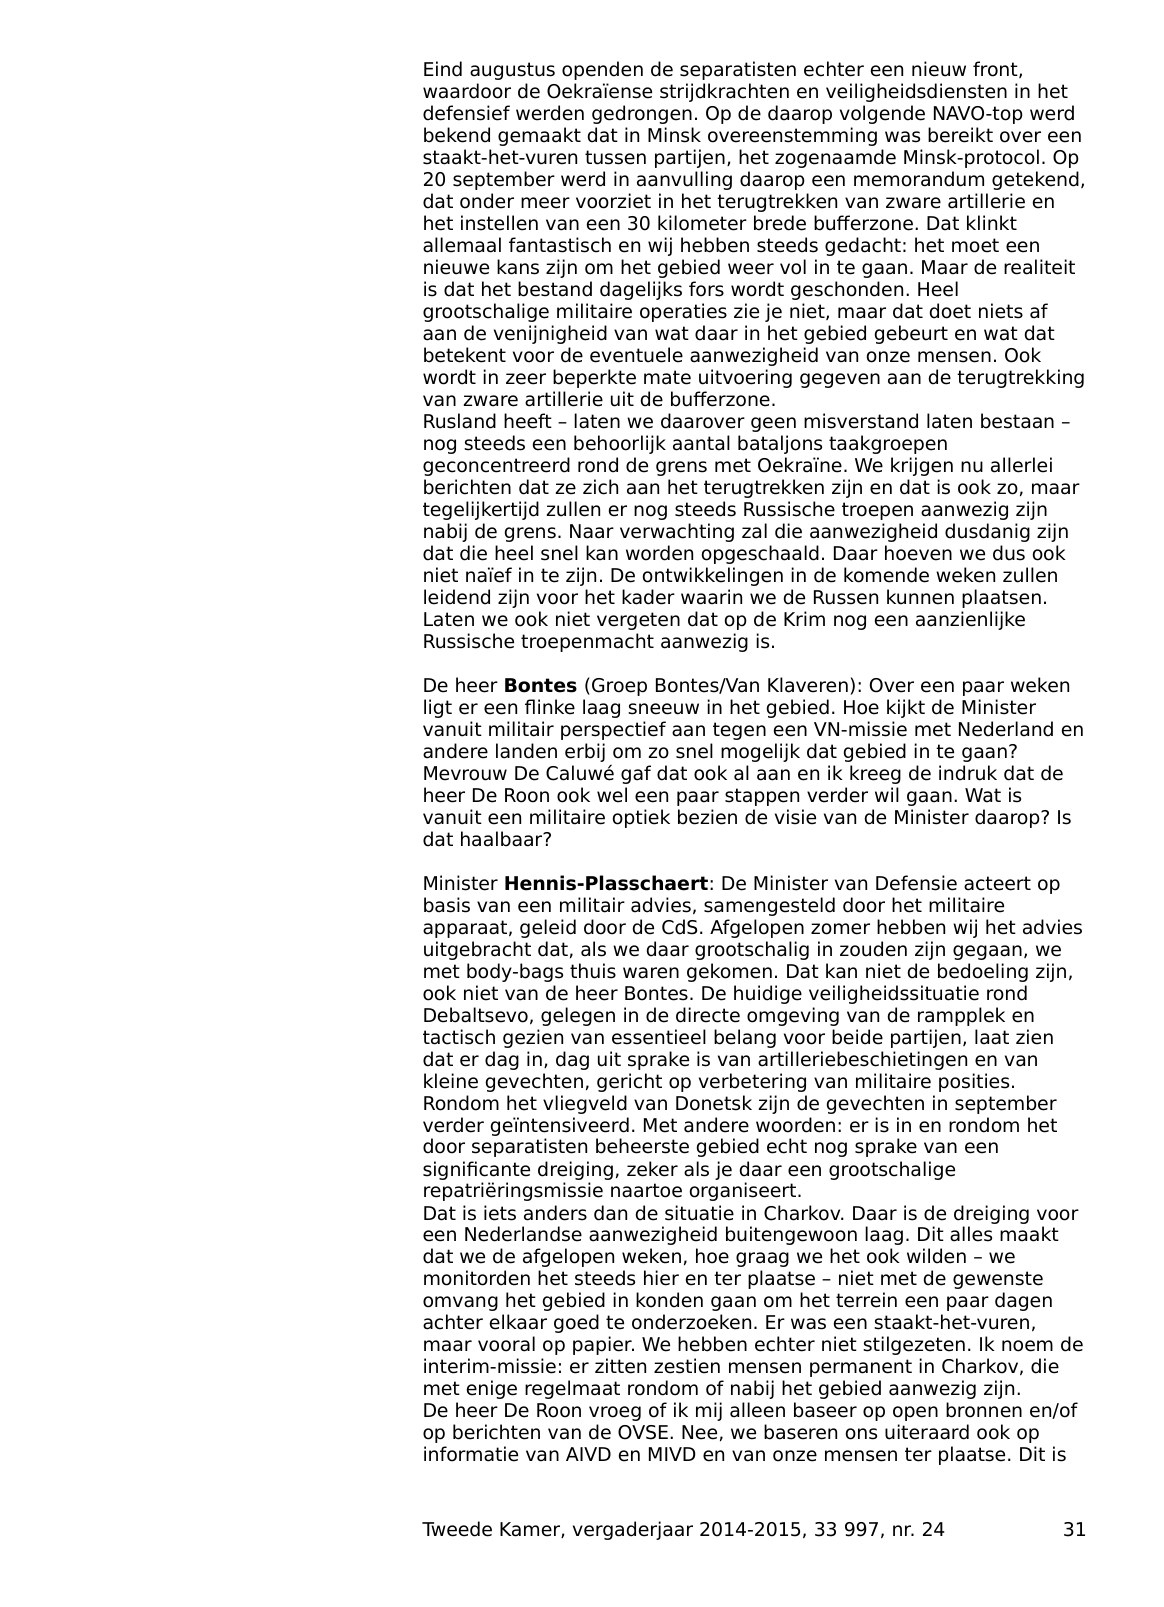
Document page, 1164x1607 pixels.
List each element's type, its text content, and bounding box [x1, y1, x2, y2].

text Minister Hennis-Plasschaert: De Minister van Defensie acteert op basis van een militair advies, samengesteld door het militaire apparaat, geleid door de CdS. Afgelopen zomer hebben wij het advies uitgebracht dat, als we daar grootschalig in zouden zijn gegaan, we met body-bags thuis waren gekomen. Dat kan niet de bedoeling zijn, ook niet van de heer Bontes. De huidige veiligheidssituatie rond Debaltsevo, gelegen in de directe omgeving van de rampplek en tactisch gezien van essentieel belang voor beide partijen, laat zien dat er dag in, dag uit sprake is van artilleriebeschietingen en van kleine gevechten, gericht op verbetering van militaire posities. Rondom het vliegveld van Donetsk zijn de gevechten in september verder geïntensiveerd. Met andere woorden: er is in en rondom het door separatisten beheerste gebied echt nog sprake van een significante dreiging, zeker als je daar een grootschalige repatriëringsmissie naartoe organiseert. [422, 873, 1087, 1202]
text Rusland heeft – laten we daarover geen misverstand laten bestaan – nog steeds een behoorlijk aantal bataljons taakgroepen geconcentreerd rond de grens met Oekraïne. We krijgen nu allerlei berichten dat ze zich aan het terugtrekken zijn en dat is ook zo, maar tegelijkertijd zullen er nog steeds Russische troepen aanwezig zijn nabij de grens. Naar verwachting zal die aanwezigheid dusdanig zijn dat die heel snel kan worden opgeschaald. Daar hoeven we dus ook niet naïef in te zijn. De ontwikkelingen in de komende weken zullen leidend zijn voor het kader waarin we de Russen kunnen plaatsen. Laten we ook niet vergeten dat op de Krim nog een aanzienlijke Russische troepenmacht aanwezig is. [422, 411, 1087, 652]
text Dat is iets anders dan de situatie in Charkov. Daar is de dreiging voor een Nederlandse aanwezigheid buitengewoon laag. Dit alles maakt dat we de afgelopen weken, hoe graag we het ook wilden – we monitorden het steeds hier en ter plaatse – niet met de gewenste omvang het gebied in konden gaan om het terrein een paar dagen achter elkaar goed te onderzoeken. Er was een staakt-het-vuren, maar vooral op papier. We hebben echter niet stilgezeten. Ik noem de interim-missie: er zitten zestien mensen permanent in Charkov, die met enige regelmaat rondom of nabij het gebied aanwezig zijn. [422, 1202, 1087, 1400]
text Eind augustus openden de separatisten echter een nieuw front, waardoor de Oekraïense strijdkrachten en veiligheidsdiensten in het defensief werden gedrongen. Op de daarop volgende NAVO-top werd bekend gemaakt dat in Minsk overeenstemming was bereikt over een staakt-het-vuren tussen partijen, het zogenaamde Minsk-protocol. Op 20 september werd in aanvulling daarop een memorandum getekend, dat onder meer voorziet in het terugtrekken van zware artillerie en het instellen van een 30 kilometer brede bufferzone. Dat klinkt allemaal fantastisch en wij hebben steeds gedacht: het moet een nieuwe kans zijn om het gebied weer vol in te gaan. Maar de realiteit is dat het bestand dagelijks fors wordt geschonden. Heel grootschalige militaire operaties zie je niet, maar dat doet niets af aan de venijnigheid van wat daar in het gebied gebeurt en wat dat betekent voor de eventuele aanwezigheid van onze mensen. Ook wordt in zeer beperkte mate uitvoering gegeven aan de terugtrekking van zware artillerie uit de bufferzone. [422, 59, 1087, 411]
text De heer De Roon vroeg of ik mij alleen baseer op open bronnen en/of op berichten van de OVSE. Nee, we baseren ons uiteraard ook op informatie van AIVD en MIVD en van onze mensen ter plaatse. Dit is [422, 1400, 1087, 1466]
text De heer Bontes (Groep Bontes/Van Klaveren): Over een paar weken ligt er een flinke laag sneeuw in het gebied. Hoe kijkt de Minister vanuit militair perspectief aan tegen een VN-missie met Nederland en andere landen erbij om zo snel mogelijk dat gebied in te gaan? Mevrouw De Caluwé gaf dat ook al aan en ik kreeg de indruk dat de heer De Roon ook wel een paar stappen verder wil gaan. Wat is vanuit een militaire optiek bezien de visie van de Minister daarop? Is dat haalbaar? [422, 675, 1087, 851]
